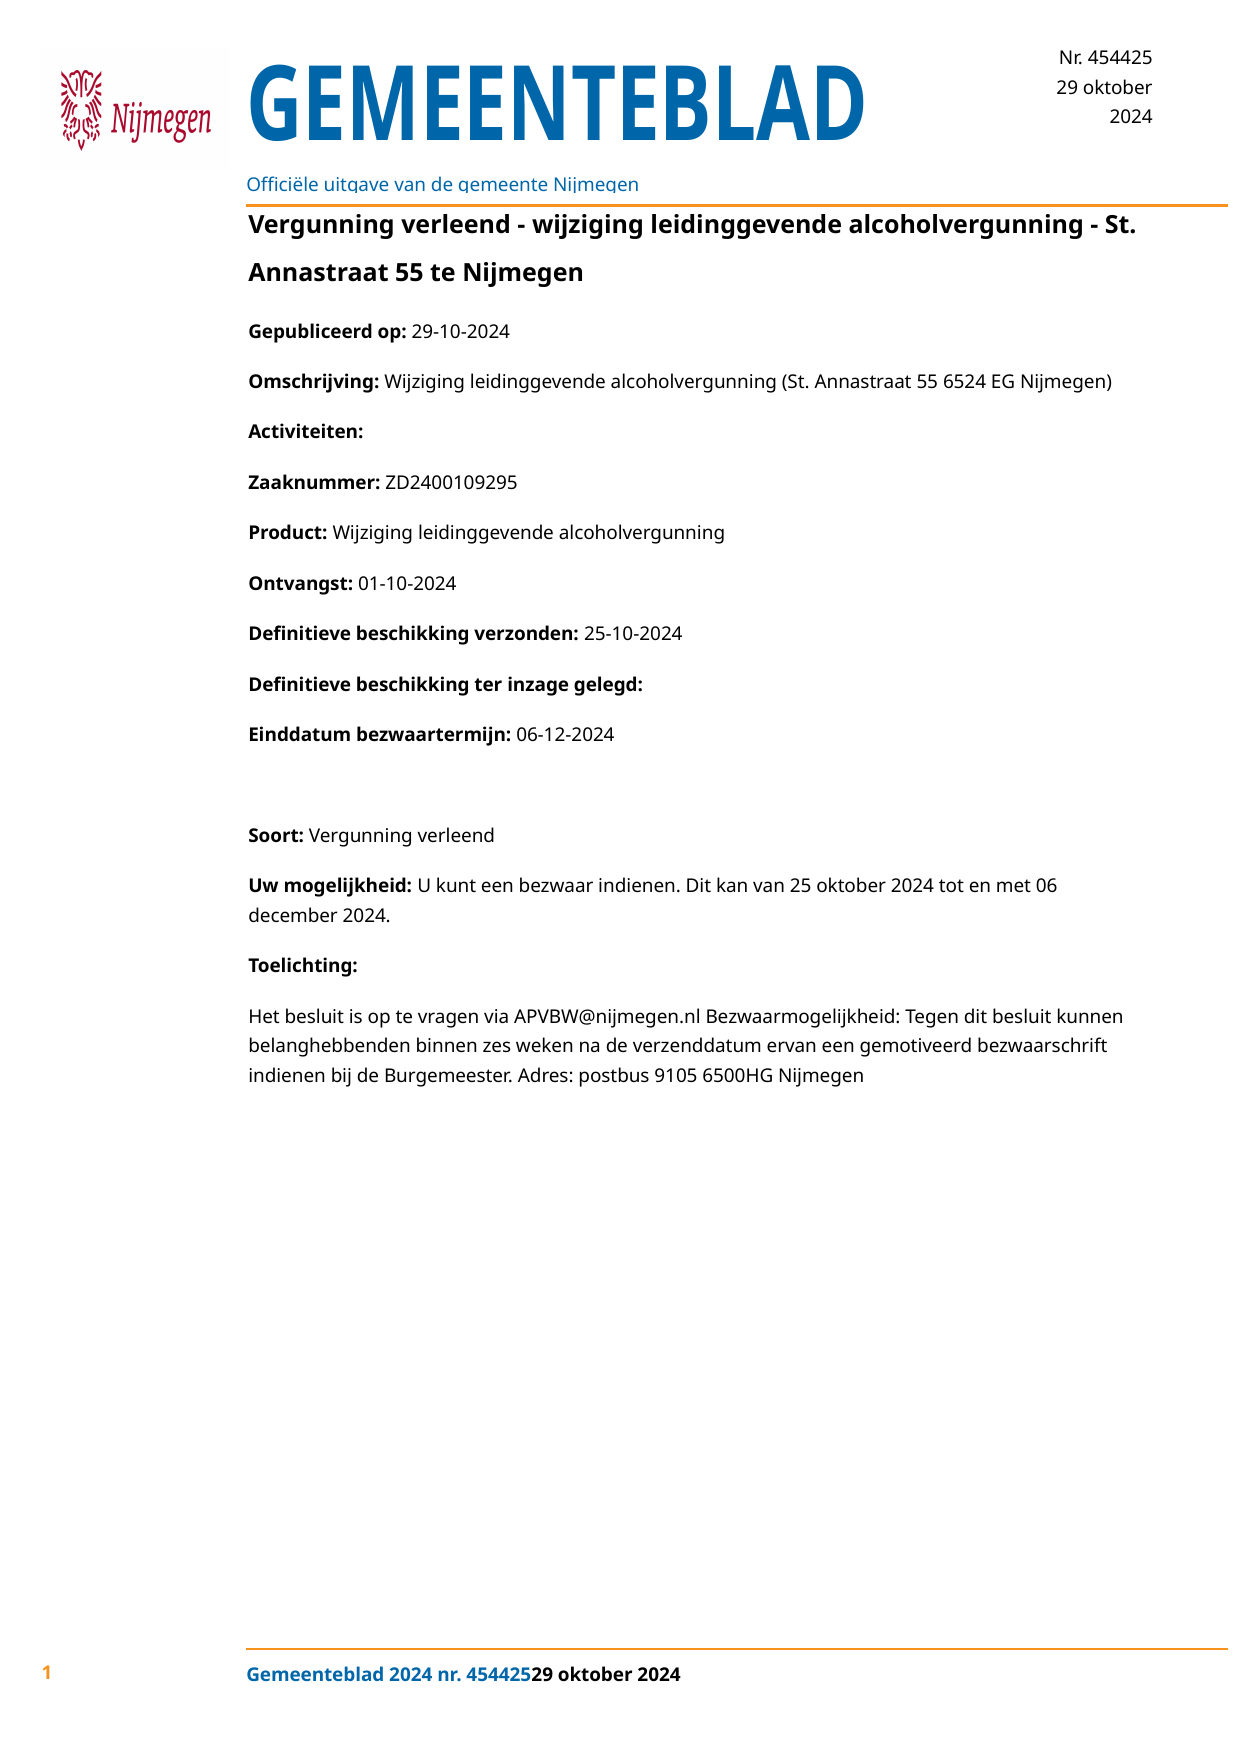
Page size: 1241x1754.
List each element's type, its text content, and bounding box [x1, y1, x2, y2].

text Activiteiten: [248, 419, 1152, 444]
text Product: Wijziging leidinggevende alcoholvergunning [248, 519, 1152, 545]
text Definitieve beschikking verzonden: 25-10-2024 [248, 620, 1152, 646]
text Einddatum bezwaartermijn: 06-12-2024 [248, 721, 1152, 747]
text Toelichting: [248, 952, 1152, 978]
text Omschrijving: Wijziging leidinggevende alcoholvergunning (St. Annastraat 55 6524 EG Nijmegen) [248, 368, 1152, 394]
picture [41, 47, 231, 172]
text Vergunning verleend - wijziging leidinggevende alcoholvergunning - St. Annastraat 55 te Nijmegen [248, 207, 1152, 288]
text Zaaknummer: ZD2400109295 [248, 469, 1152, 495]
text Soort: Vergunning verleend [248, 822, 1152, 848]
text Gepubliceerd op: 29-10-2024 [248, 318, 1152, 344]
text Uw mogelijkheid: U kunt een bezwaar indienen. Dit kan van 25 oktober 2024 tot en met 06 december 2024. [248, 872, 1152, 928]
text Ontvangst: 01-10-2024 [248, 570, 1152, 596]
text Definitieve beschikking ter inzage gelegd: [248, 671, 1152, 697]
text Het besluit is op te vragen via APVBW@nijmegen.nl Bezwaarmogelijkheid: Tegen dit besluit kunnen belanghebbenden binnen zes weken na de verzenddatum ervan een gemotiveerd bezwaarschrift indienen bij de Burgemeester. Adres: postbus 9105 6500HG Nijmegen [248, 1003, 1152, 1088]
